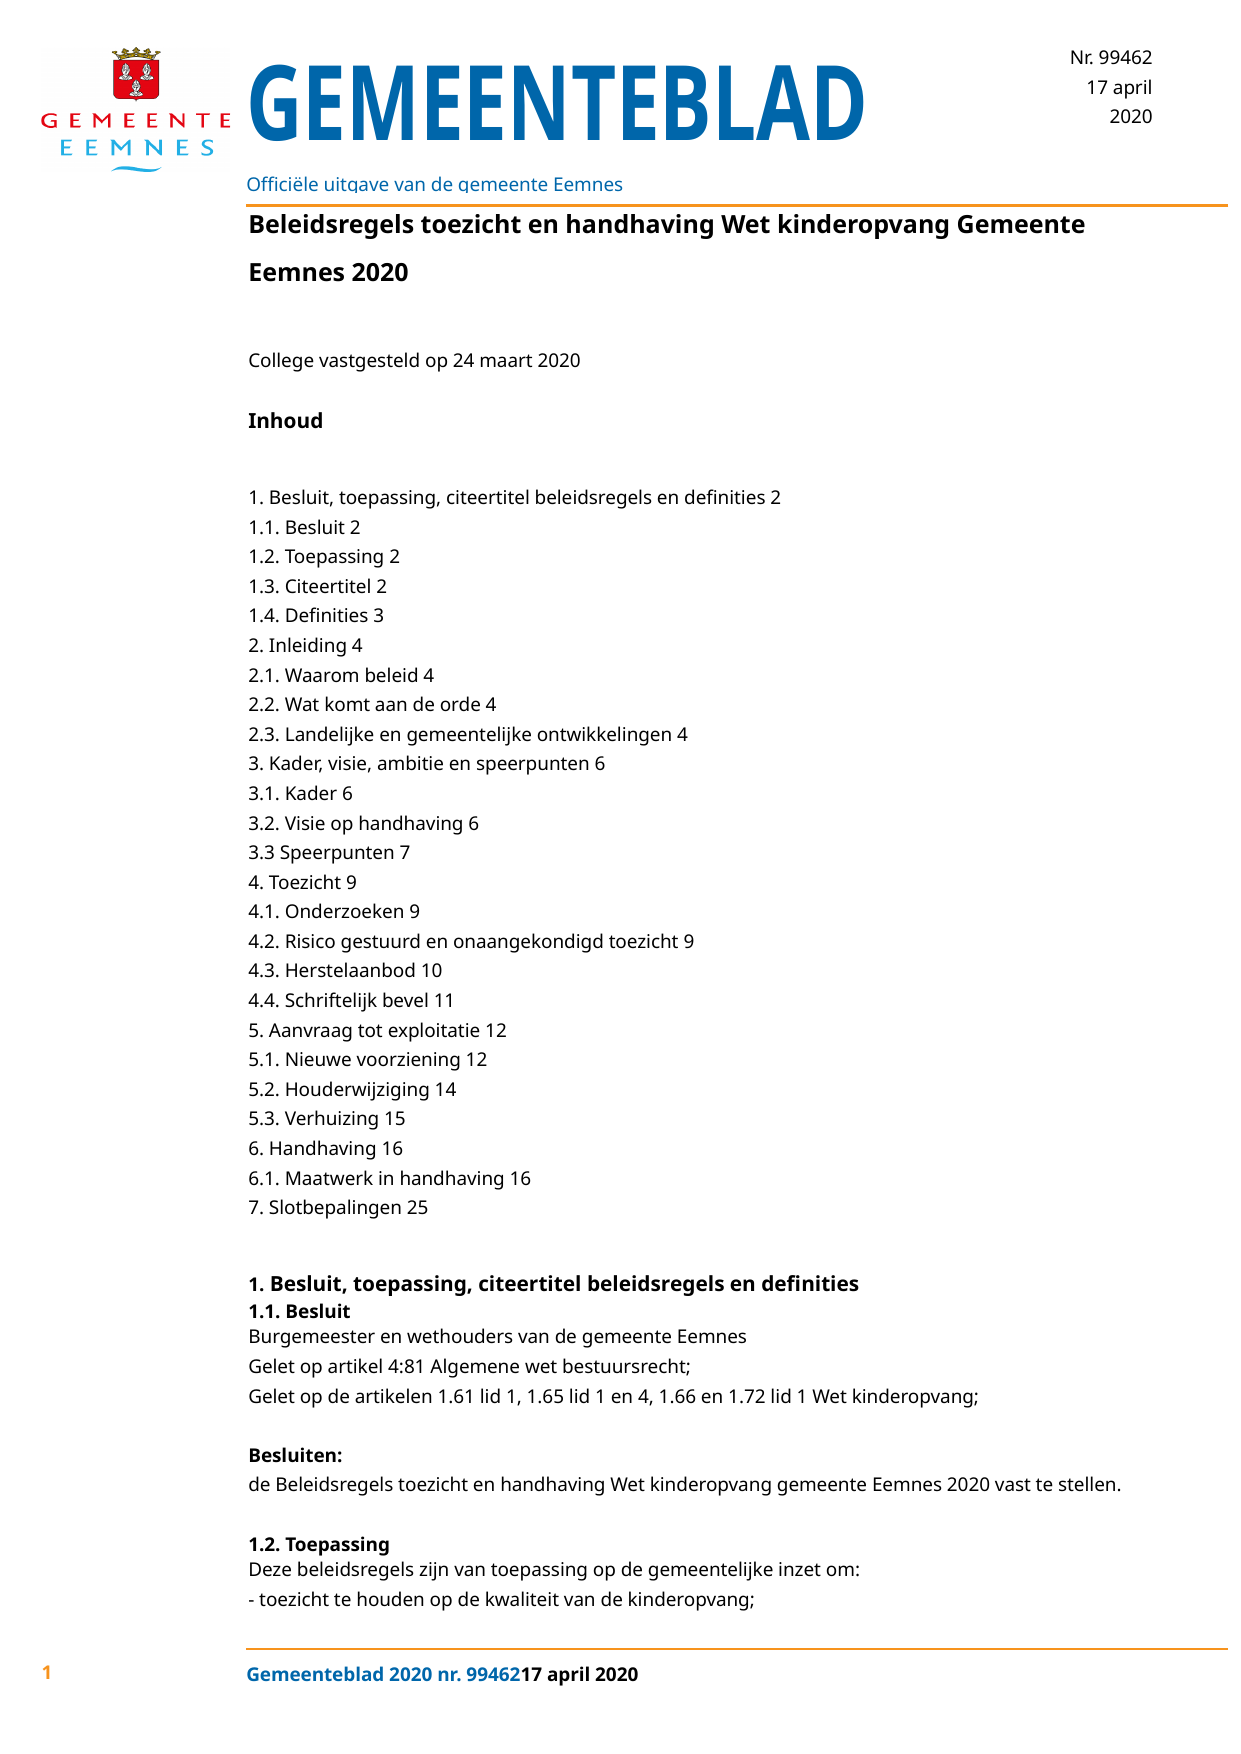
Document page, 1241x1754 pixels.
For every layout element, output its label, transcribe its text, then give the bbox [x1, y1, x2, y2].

text 4.4. Schriftelijk bevel 11 [248, 987, 1152, 1013]
text 2.2. Wat komt aan de orde 4 [248, 691, 1152, 717]
text Burgemeester en wethouders van de gemeente Eemnes [248, 1324, 1152, 1349]
text 5.1. Nieuwe voorziening 12 [248, 1046, 1152, 1072]
text 1.2. Toepassing [248, 1531, 1152, 1557]
text 4.3. Herstelaanbod 10 [248, 958, 1152, 983]
text 2.3. Landelijke en gemeentelijke ontwikkelingen 4 [248, 721, 1152, 747]
text 3.2. Visie op handhaving 6 [248, 810, 1152, 836]
text Inhoud [248, 407, 1152, 435]
text 2.1. Waarom beleid 4 [248, 662, 1152, 688]
text 1.4. Definities 3 [248, 603, 1152, 628]
text 7. Slotbepalingen 25 [248, 1194, 1152, 1220]
picture [41, 47, 231, 172]
text 3.1. Kader 6 [248, 780, 1152, 806]
text 3.3 Speerpunten 7 [248, 839, 1152, 865]
text 3. Kader, visie, ambitie en speerpunten 6 [248, 751, 1152, 776]
text 4. Toezicht 9 [248, 869, 1152, 895]
text 5.3. Verhuizing 15 [248, 1106, 1152, 1131]
text 1.2. Toepassing 2 [248, 543, 1152, 569]
text - toezicht te houden op de kwaliteit van de kinderopvang; [248, 1586, 1152, 1612]
text College vastgesteld op 24 maart 2020 [248, 347, 1152, 373]
text 4.2. Risico gestuurd en onaangekondigd toezicht 9 [248, 928, 1152, 954]
text 6.1. Maatwerk in handhaving 16 [248, 1165, 1152, 1191]
text Gelet op artikel 4:81 Algemene wet bestuursrecht; [248, 1353, 1152, 1379]
text 4.1. Onderzoeken 9 [248, 898, 1152, 924]
text 5. Aanvraag tot exploitatie 12 [248, 1017, 1152, 1043]
text 1.1. Besluit 2 [248, 514, 1152, 540]
text 1.1. Besluit [248, 1298, 1152, 1324]
text Beleidsregels toezicht en handhaving Wet kinderopvang Gemeente Eemnes 2020 [248, 207, 1152, 288]
text 1. Besluit, toepassing, citeertitel beleidsregels en definities 2 [248, 484, 1152, 510]
text 1. Besluit, toepassing, citeertitel beleidsregels en definities [248, 1269, 1152, 1298]
text Gelet op de artikelen 1.61 lid 1, 1.65 lid 1 en 4, 1.66 en 1.72 lid 1 Wet kinderopvang; [248, 1383, 1152, 1409]
text 2. Inleiding 4 [248, 632, 1152, 658]
text Besluiten: [248, 1442, 1152, 1468]
text 6. Handhaving 16 [248, 1135, 1152, 1161]
text 1.3. Citeertitel 2 [248, 573, 1152, 599]
text de Beleidsregels toezicht en handhaving Wet kinderopvang gemeente Eemnes 2020 vast te stellen. [248, 1472, 1152, 1497]
text Deze beleidsregels zijn van toepassing op de gemeentelijke inzet om: [248, 1557, 1152, 1582]
text 5.2. Houderwijziging 14 [248, 1076, 1152, 1102]
